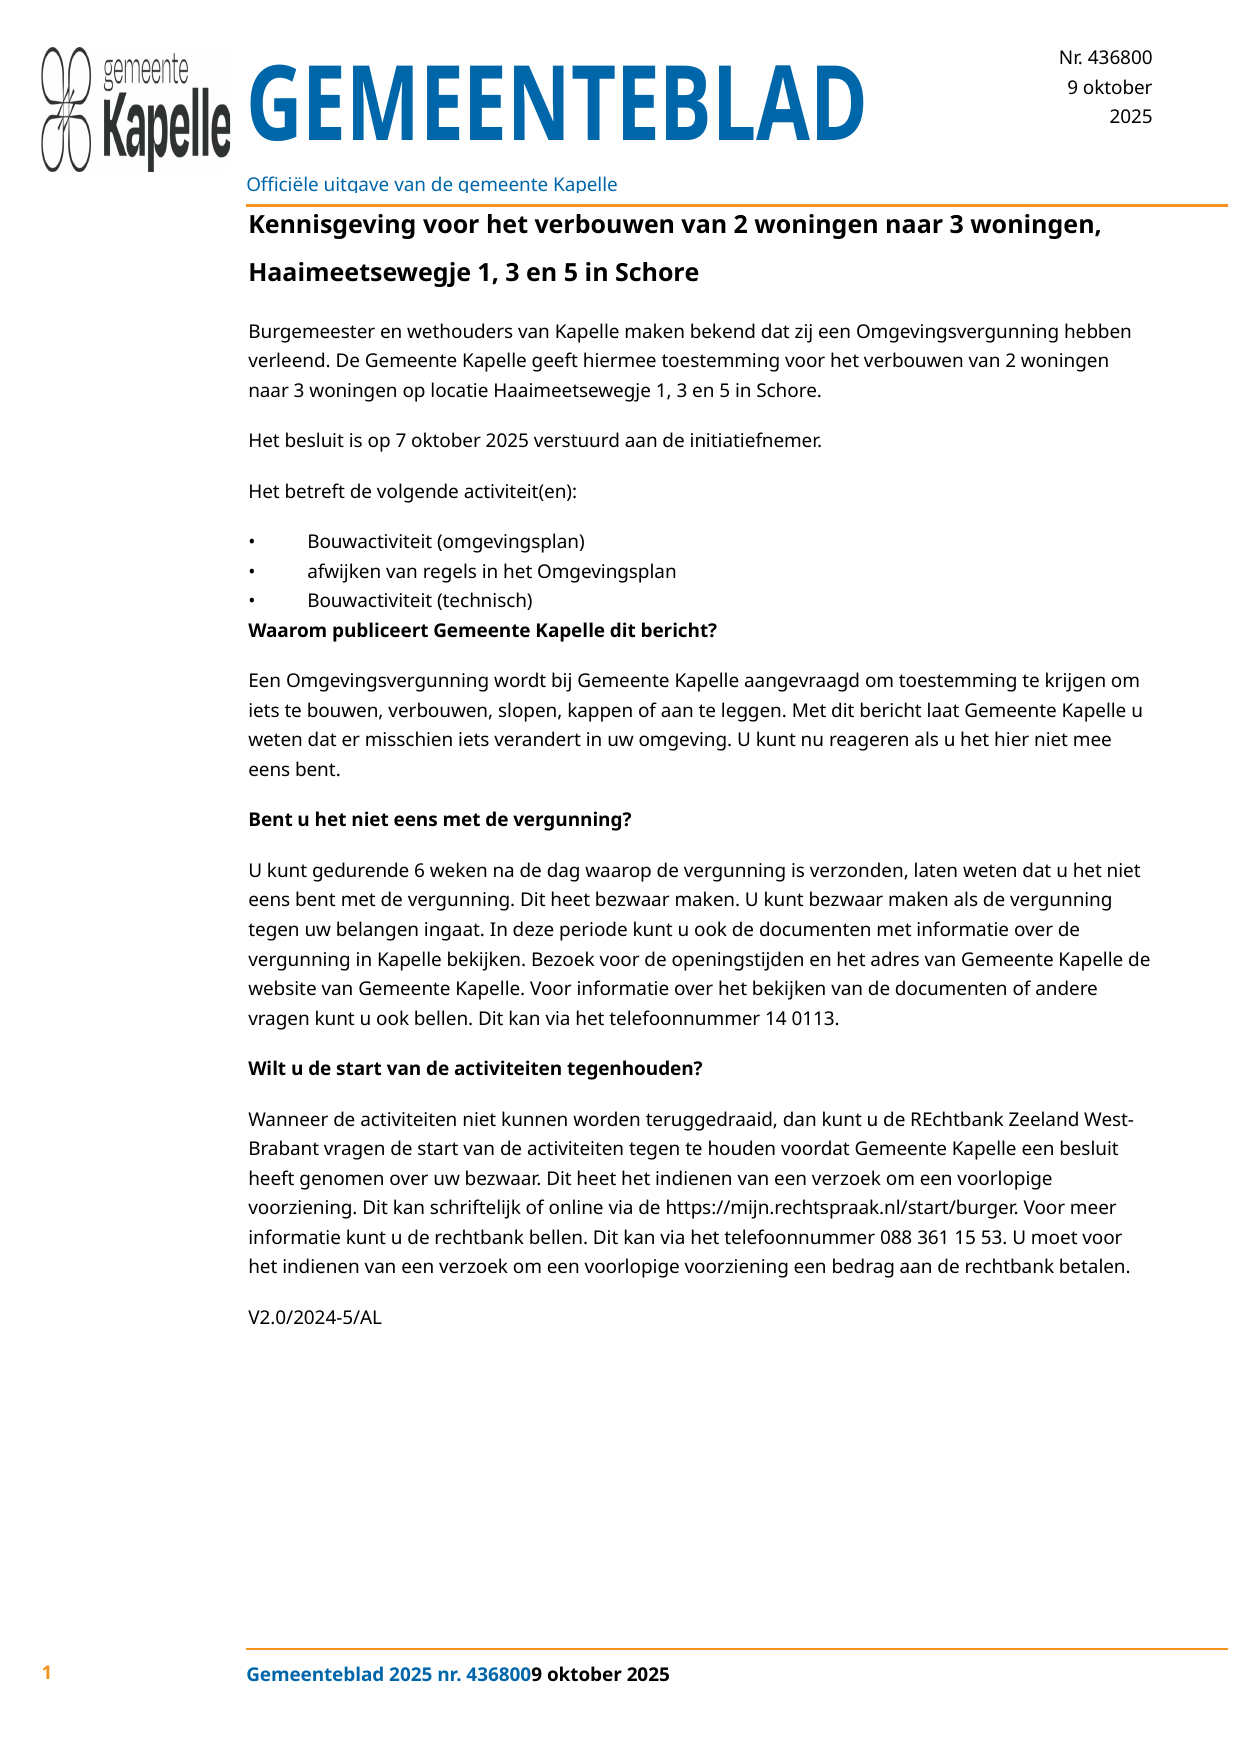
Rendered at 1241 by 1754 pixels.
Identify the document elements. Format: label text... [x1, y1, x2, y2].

text Wanneer de activiteiten niet kunnen worden teruggedraaid, dan kunt u de REchtbank Zeeland West-Brabant vragen de start van de activiteiten tegen te houden voordat Gemeente Kapelle een besluit heeft genomen over uw bezwaar. Dit heet het indienen van een verzoek om een voorlopige voorziening. Dit kan schriftelijk of online via de https://mijn.rechtspraak.nl/start/burger. Voor meer informatie kunt u de rechtbank bellen. Dit kan via het telefoonnummer 088 361 15 53. U moet voor het indienen van een verzoek om een voorlopige voorziening een bedrag aan de rechtbank betalen. [248, 1106, 1152, 1279]
text Burgemeester en wethouders van Kapelle maken bekend dat zij een Omgevingsvergunning hebben verleend. De Gemeente Kapelle geeft hiermee toestemming voor het verbouwen van 2 woningen naar 3 woningen op locatie Haaimeetsewegje 1, 3 en 5 in Schore. [248, 318, 1152, 403]
text Kennisgeving voor het verbouwen van 2 woningen naar 3 woningen, Haaimeetsewegje 1, 3 en 5 in Schore [248, 207, 1152, 288]
text U kunt gedurende 6 weken na de dag waarop de vergunning is verzonden, laten weten dat u het niet eens bent met de vergunning. Dit heet bezwaar maken. U kunt bezwaar maken als de vergunning tegen uw belangen ingaat. In deze periode kunt u ook de documenten met informatie over de vergunning in Kapelle bekijken. Bezoek voor de openingstijden en het adres van Gemeente Kapelle de website van Gemeente Kapelle. Voor informatie over het bekijken van de documenten of andere vragen kunt u ook bellen. Dit kan via het telefoonnummer 14 0113. [248, 857, 1152, 1031]
text Bent u het niet eens met de vergunning? [248, 807, 1152, 832]
list afwijken van regels in het Omgevingsplan [248, 558, 1152, 584]
list Bouwactiviteit (omgevingsplan) [248, 528, 1152, 554]
text Een Omgevingsvergunning wordt bij Gemeente Kapelle aangevraagd om toestemming te krijgen om iets te bouwen, verbouwen, slopen, kappen of aan te leggen. Met dit bericht laat Gemeente Kapelle u weten dat er misschien iets verandert in uw omgeving. U kunt nu reageren als u het hier niet mee eens bent. [248, 667, 1152, 782]
list Bouwactiviteit (technisch) [248, 587, 1152, 613]
text Het besluit is op 7 oktober 2025 verstuurd aan de initiatiefnemer. [248, 427, 1152, 453]
picture [41, 47, 231, 172]
text Waarom publiceert Gemeente Kapelle dit bericht? [248, 617, 1152, 643]
text Wilt u de start van de activiteiten tegenhouden? [248, 1055, 1152, 1081]
text Het betreft de volgende activiteit(en): [248, 478, 1152, 504]
text V2.0/2024-5/AL [248, 1304, 1152, 1330]
